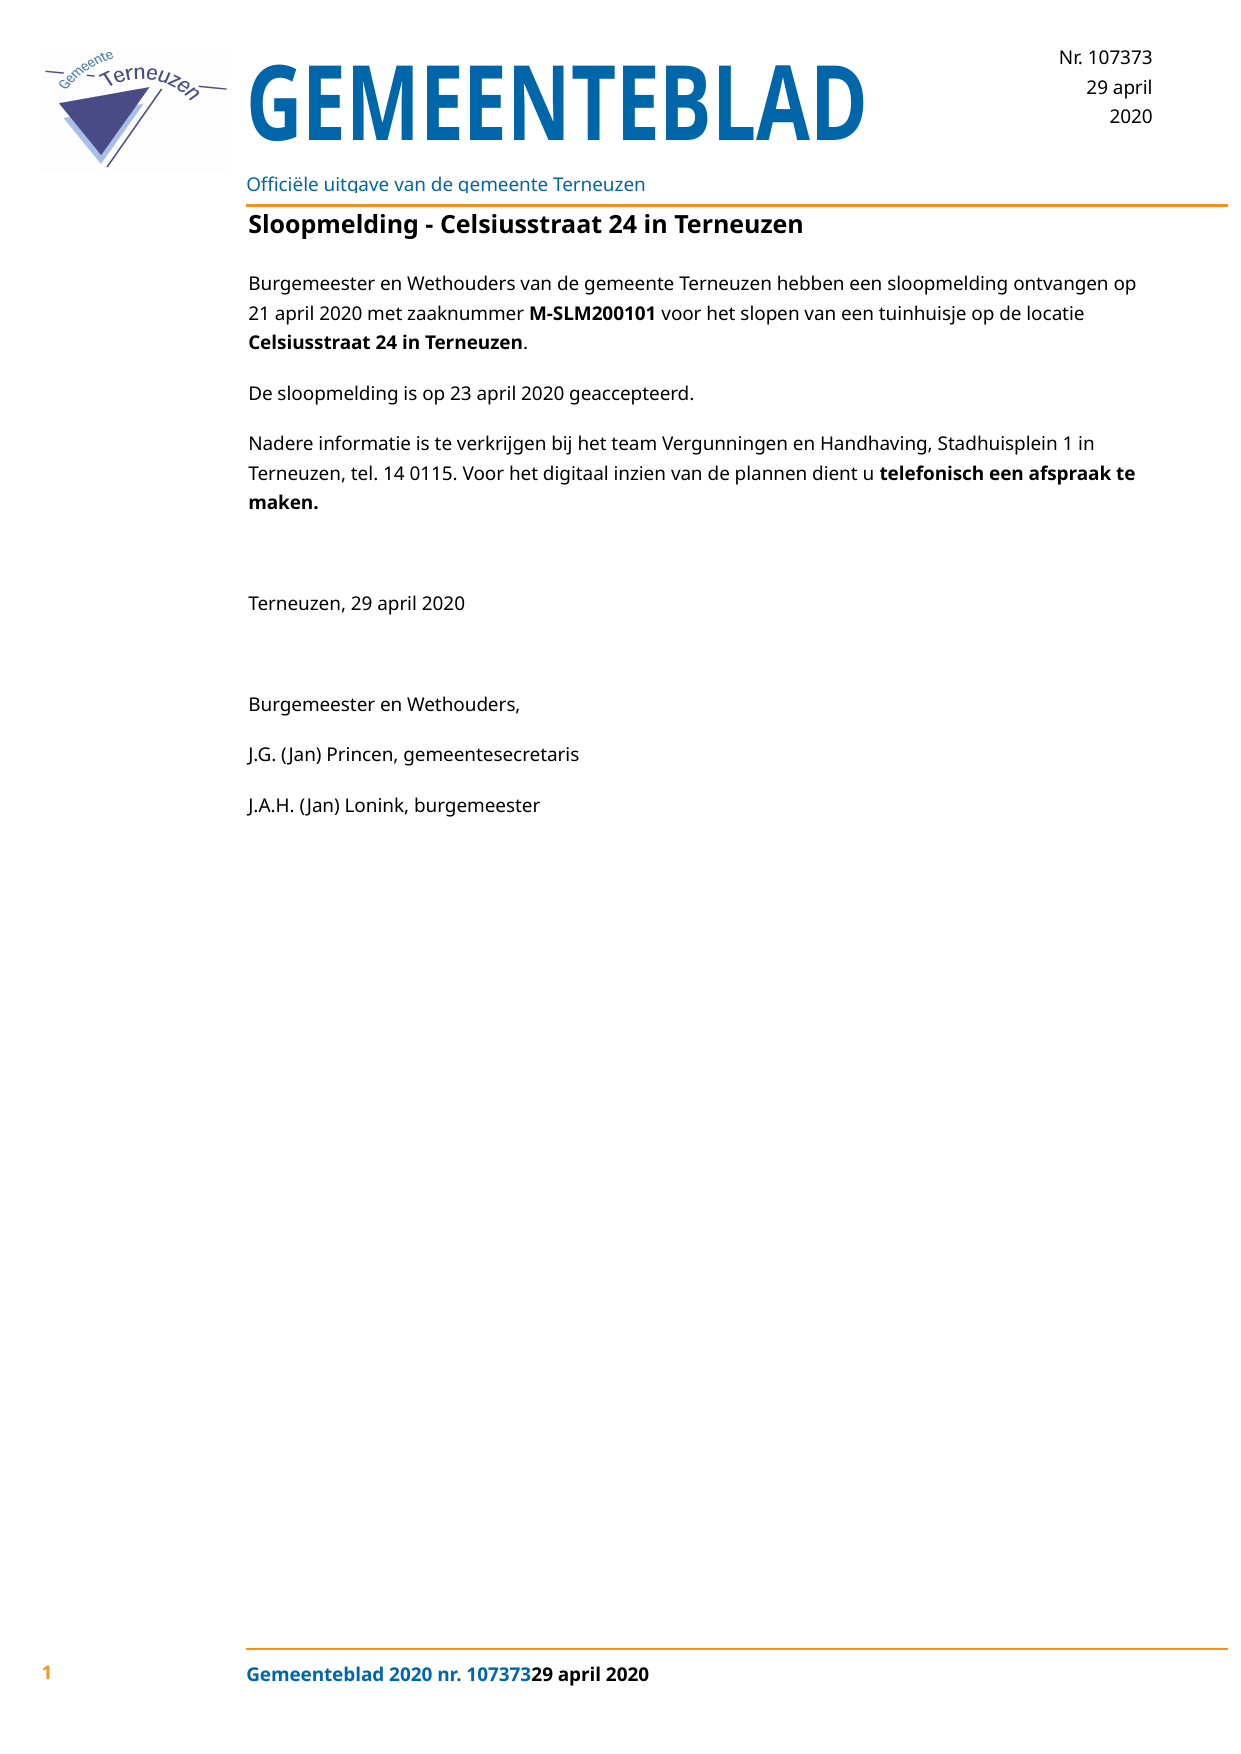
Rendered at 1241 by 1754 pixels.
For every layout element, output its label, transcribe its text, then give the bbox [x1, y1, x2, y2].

text Sloopmelding - Celsiusstraat 24 in Terneuzen [248, 207, 1152, 241]
text J.A.H. (Jan) Lonink, burgemeester [248, 792, 1152, 818]
picture [41, 47, 231, 172]
text J.G. (Jan) Princen, gemeentesecretaris [248, 742, 1152, 767]
text Burgemeester en Wethouders, [248, 691, 1152, 717]
text Nadere informatie is te verkrijgen bij het team Vergunningen en Handhaving, Stadhuisplein 1 in Terneuzen, tel. 14 0115. Voor het digitaal inzien van de plannen dient u telefonisch een afspraak te maken. [248, 430, 1152, 515]
text Terneuzen, 29 april 2020 [248, 590, 1152, 616]
text Burgemeester en Wethouders van de gemeente Terneuzen hebben een sloopmelding ontvangen op 21 april 2020 met zaaknummer M-SLM200101 voor het slopen van een tuinhuisje op de locatie Celsiusstraat 24 in Terneuzen. [248, 270, 1152, 355]
text De sloopmelding is op 23 april 2020 geaccepteerd. [248, 380, 1152, 406]
